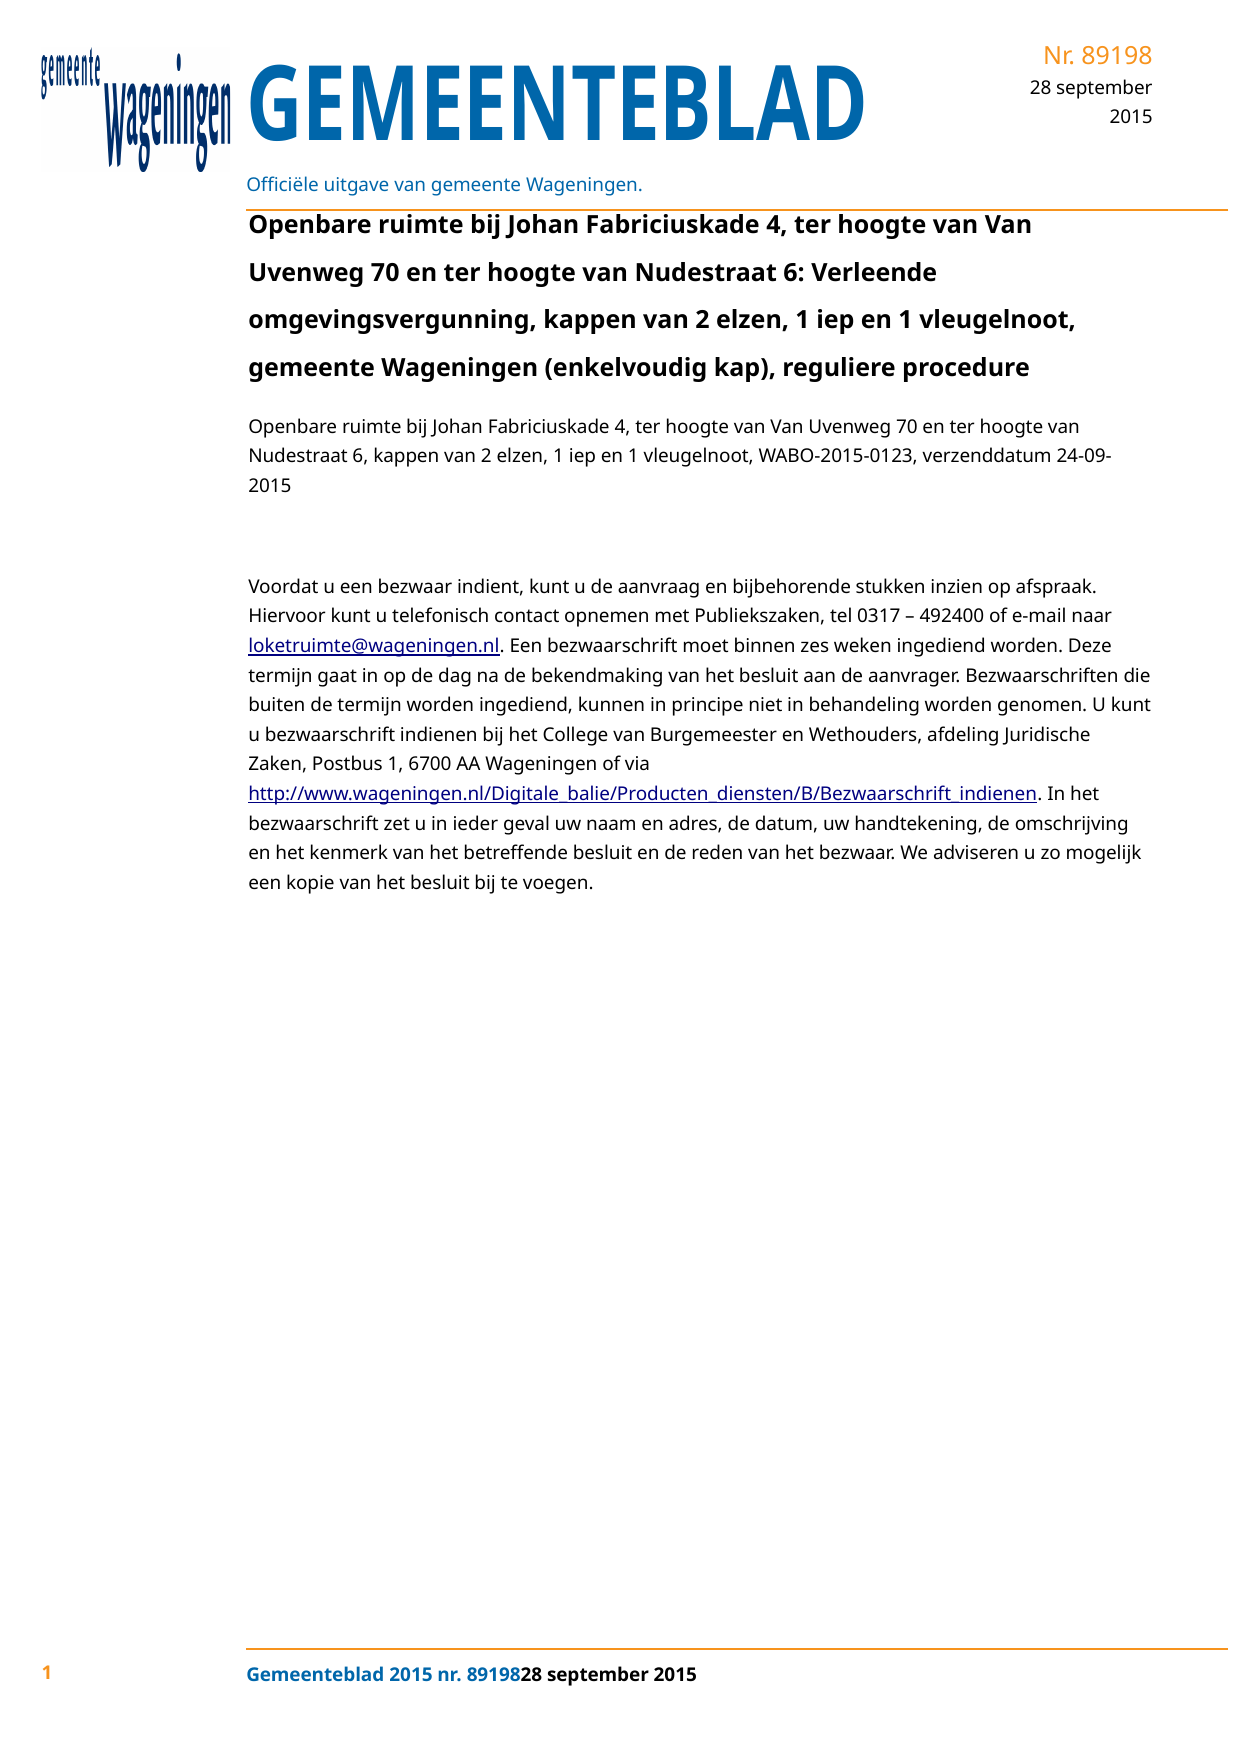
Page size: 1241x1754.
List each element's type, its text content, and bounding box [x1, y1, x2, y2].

text Openbare ruimte bij Johan Fabriciuskade 4, ter hoogte van Van Uvenweg 70 en ter hoogte van Nudestraat 6: Verleende omgevingsvergunning, kappen van 2 elzen, 1 iep en 1 vleugelnoot, gemeente Wageningen (enkelvoudig kap), reguliere procedure [248, 211, 1152, 384]
text Openbare ruimte bij Johan Fabriciuskade 4, ter hoogte van Van Uvenweg 70 en ter hoogte van Nudestraat 6, kappen van 2 elzen, 1 iep en 1 vleugelnoot, WABO-2015-0123, verzenddatum 24-09-2015 [248, 413, 1152, 498]
text Voordat u een bezwaar indient, kunt u de aanvraag en bijbehorende stukken inzien op afspraak. Hiervoor kunt u telefonisch contact opnemen met Publiekszaken, tel 0317 – 492400 of e-mail naar loketruimte@wageningen.nl. Een bezwaarschrift moet binnen zes weken ingediend worden. Deze termijn gaat in op de dag na de bekendmaking van het besluit aan de aanvrager. Bezwaarschriften die buiten de termijn worden ingediend, kunnen in principe niet in behandeling worden genomen. U kunt u bezwaarschrift indienen bij het College van Burgemeester en Wethouders, afdeling Juridische Zaken, Postbus 1, 6700 AA Wageningen of via http://www.wageningen.nl/Digitale_balie/Producten_diensten/B/Bezwaarschrift_indienen. In het bezwaarschrift zet u in ieder geval uw naam en adres, de datum, uw handtekening, de omschrijving en het kenmerk van het betreffende besluit en de reden van het bezwaar. We adviseren u zo mogelijk een kopie van het besluit bij te voegen. [248, 573, 1152, 895]
picture [41, 47, 231, 172]
